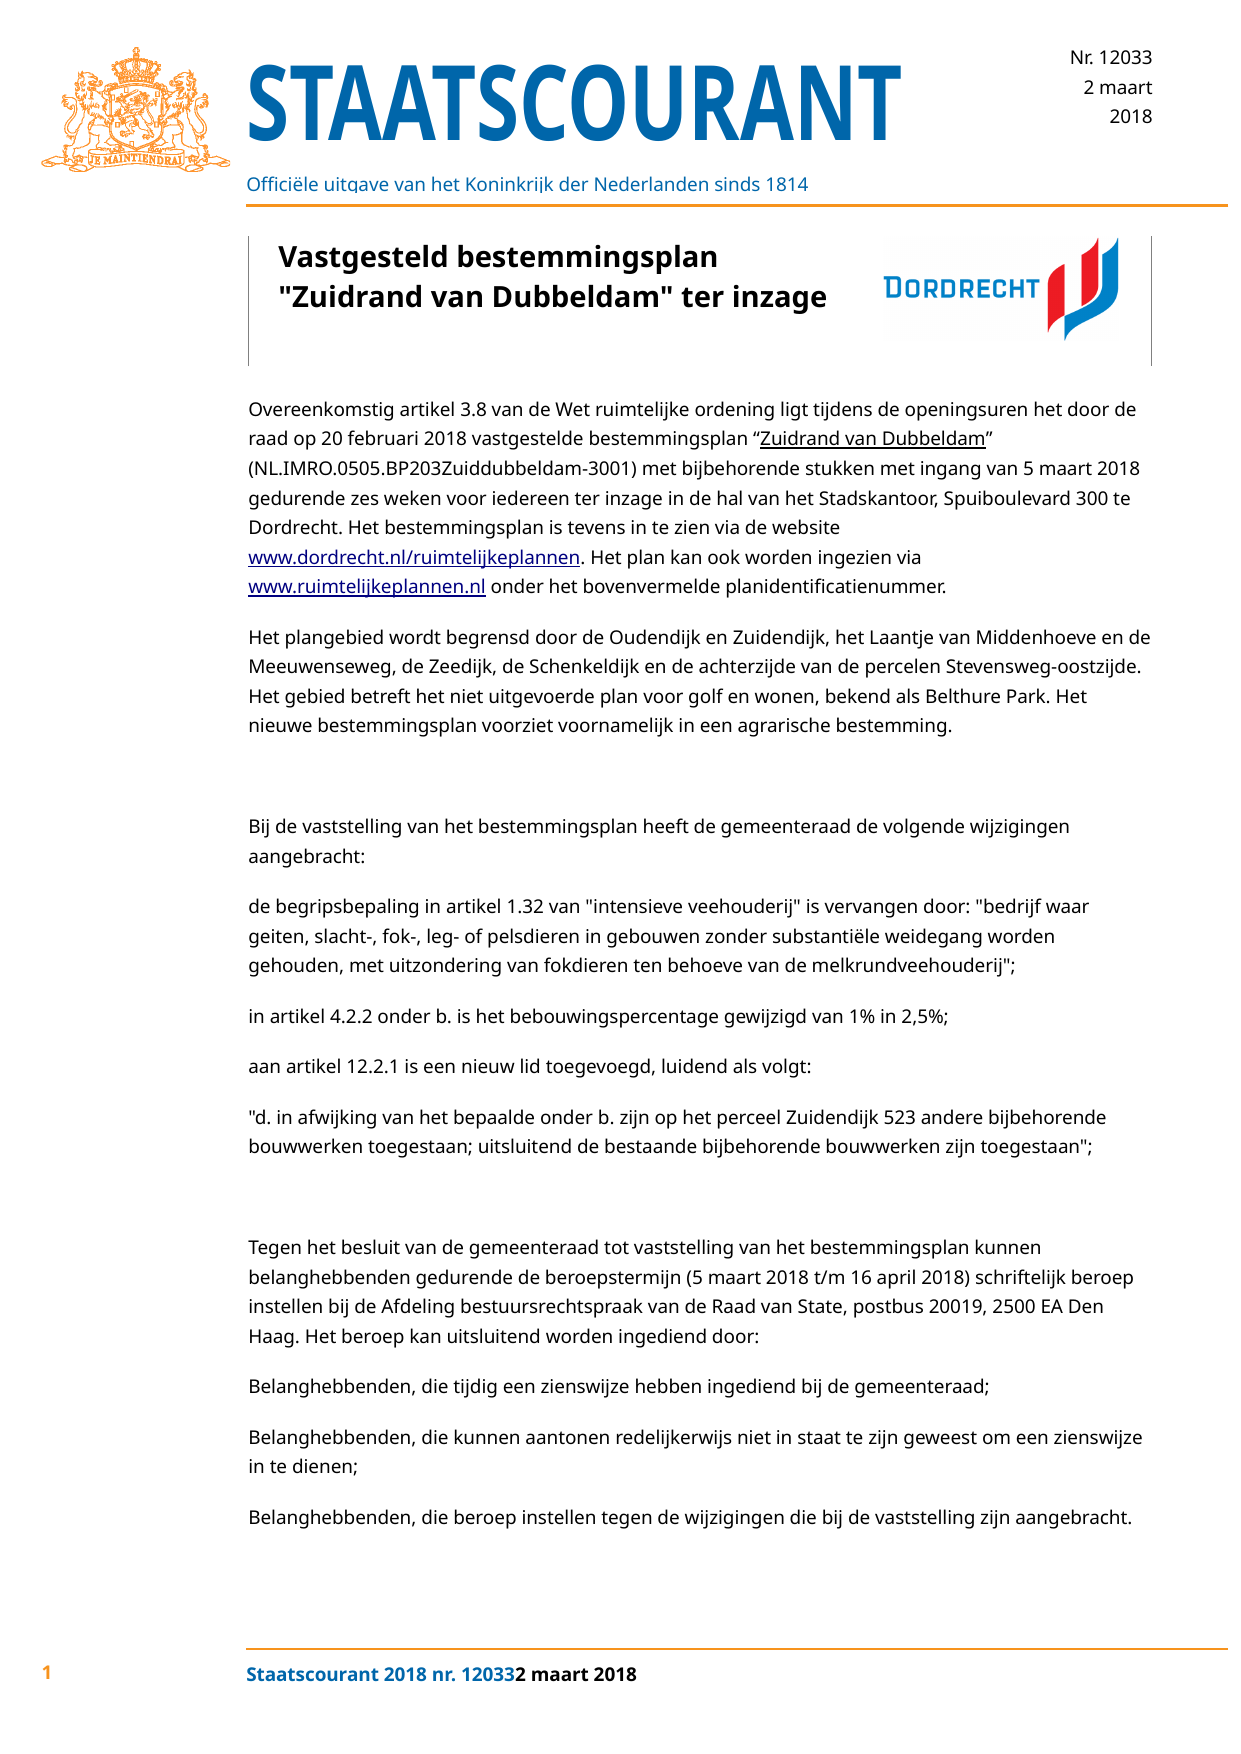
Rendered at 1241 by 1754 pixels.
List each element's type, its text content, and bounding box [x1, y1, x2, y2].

table_header [850, 236, 1151, 366]
text Het plangebied wordt begrensd door de Oudendijk en Zuidendijk, het Laantje van Middenhoeve en de Meeuwenseweg, de Zeedijk, de Schenkeldijk en de achterzijde van de percelen Stevensweg-oostzijde. Het gebied betreft het niet uitgevoerde plan voor golf en wonen, bekend als Belthure Park. Het nieuwe bestemmingsplan voorziet voornamelijk in een agrarische bestemming. [248, 624, 1152, 738]
picture [41, 47, 231, 172]
text Overeenkomstig artikel 3.8 van de Wet ruimtelijke ordening ligt tijdens de openingsuren het door de raad op 20 februari 2018 vastgestelde bestemmingsplan “Zuidrand van Dubbeldam” (NL.IMRO.0505.BP203Zuiddubbeldam-3001) met bijbehorende stukken met ingang van 5 maart 2018 gedurende zes weken voor iedereen ter inzage in de hal van het Stadskantoor, Spuiboulevard 300 te Dordrecht. Het bestemmingsplan is tevens in te zien via de website www.dordrecht.nl/ruimtelijkeplannen. Het plan kan ook worden ingezien via www.ruimtelijkeplannen.nl onder het bovenvermelde planidentificatienummer. [248, 396, 1152, 599]
text Bij de vaststelling van het bestemmingsplan heeft de gemeenteraad de volgende wijzigingen aangebracht: [248, 813, 1152, 869]
text Belanghebbenden, die kunnen aantonen redelijkerwijs niet in staat te zijn geweest om een zienswijze in te dienen; [248, 1424, 1152, 1479]
table_header Vastgesteld bestemmingsplan "Zuidrand van Dubbeldam" ter inzage [249, 236, 850, 366]
text Belanghebbenden, die beroep instellen tegen de wijzigingen die bij de vaststelling zijn aangebracht. [248, 1504, 1152, 1529]
text Tegen het besluit van de gemeenteraad tot vaststelling van het bestemmingsplan kunnen belanghebbenden gedurende de beroepstermijn (5 maart 2018 t/m 16 april 2018) schriftelijk beroep instellen bij de Afdeling bestuursrechtspraak van de Raad van State, postbus 20019, 2500 EA Den Haag. Het beroep kan uitsluitend worden ingediend door: [248, 1234, 1152, 1349]
text de begripsbepaling in artikel 1.32 van "intensieve veehouderij" is vervangen door: "bedrijf waar geiten, slacht-, fok-, leg- of pelsdieren in gebouwen zonder substantiële weidegang worden gehouden, met uitzondering van fokdieren ten behoeve van de melkrundveehouderij"; [248, 893, 1152, 978]
text aan artikel 12.2.1 is een nieuw lid toegevoegd, luidend als volgt: [248, 1053, 1152, 1079]
text "d. in afwijking van het bepaalde onder b. zijn op het perceel Zuidendijk 523 andere bijbehorende bouwwerken toegestaan; uitsluitend de bestaande bijbehorende bouwwerken zijn toegestaan"; [248, 1104, 1152, 1159]
text Belanghebbenden, die tijdig een zienswijze hebben ingediend bij de gemeenteraad; [248, 1373, 1152, 1399]
picture [882, 236, 1119, 341]
text in artikel 4.2.2 onder b. is het bebouwingspercentage gewijzigd van 1% in 2,5%; [248, 1003, 1152, 1029]
